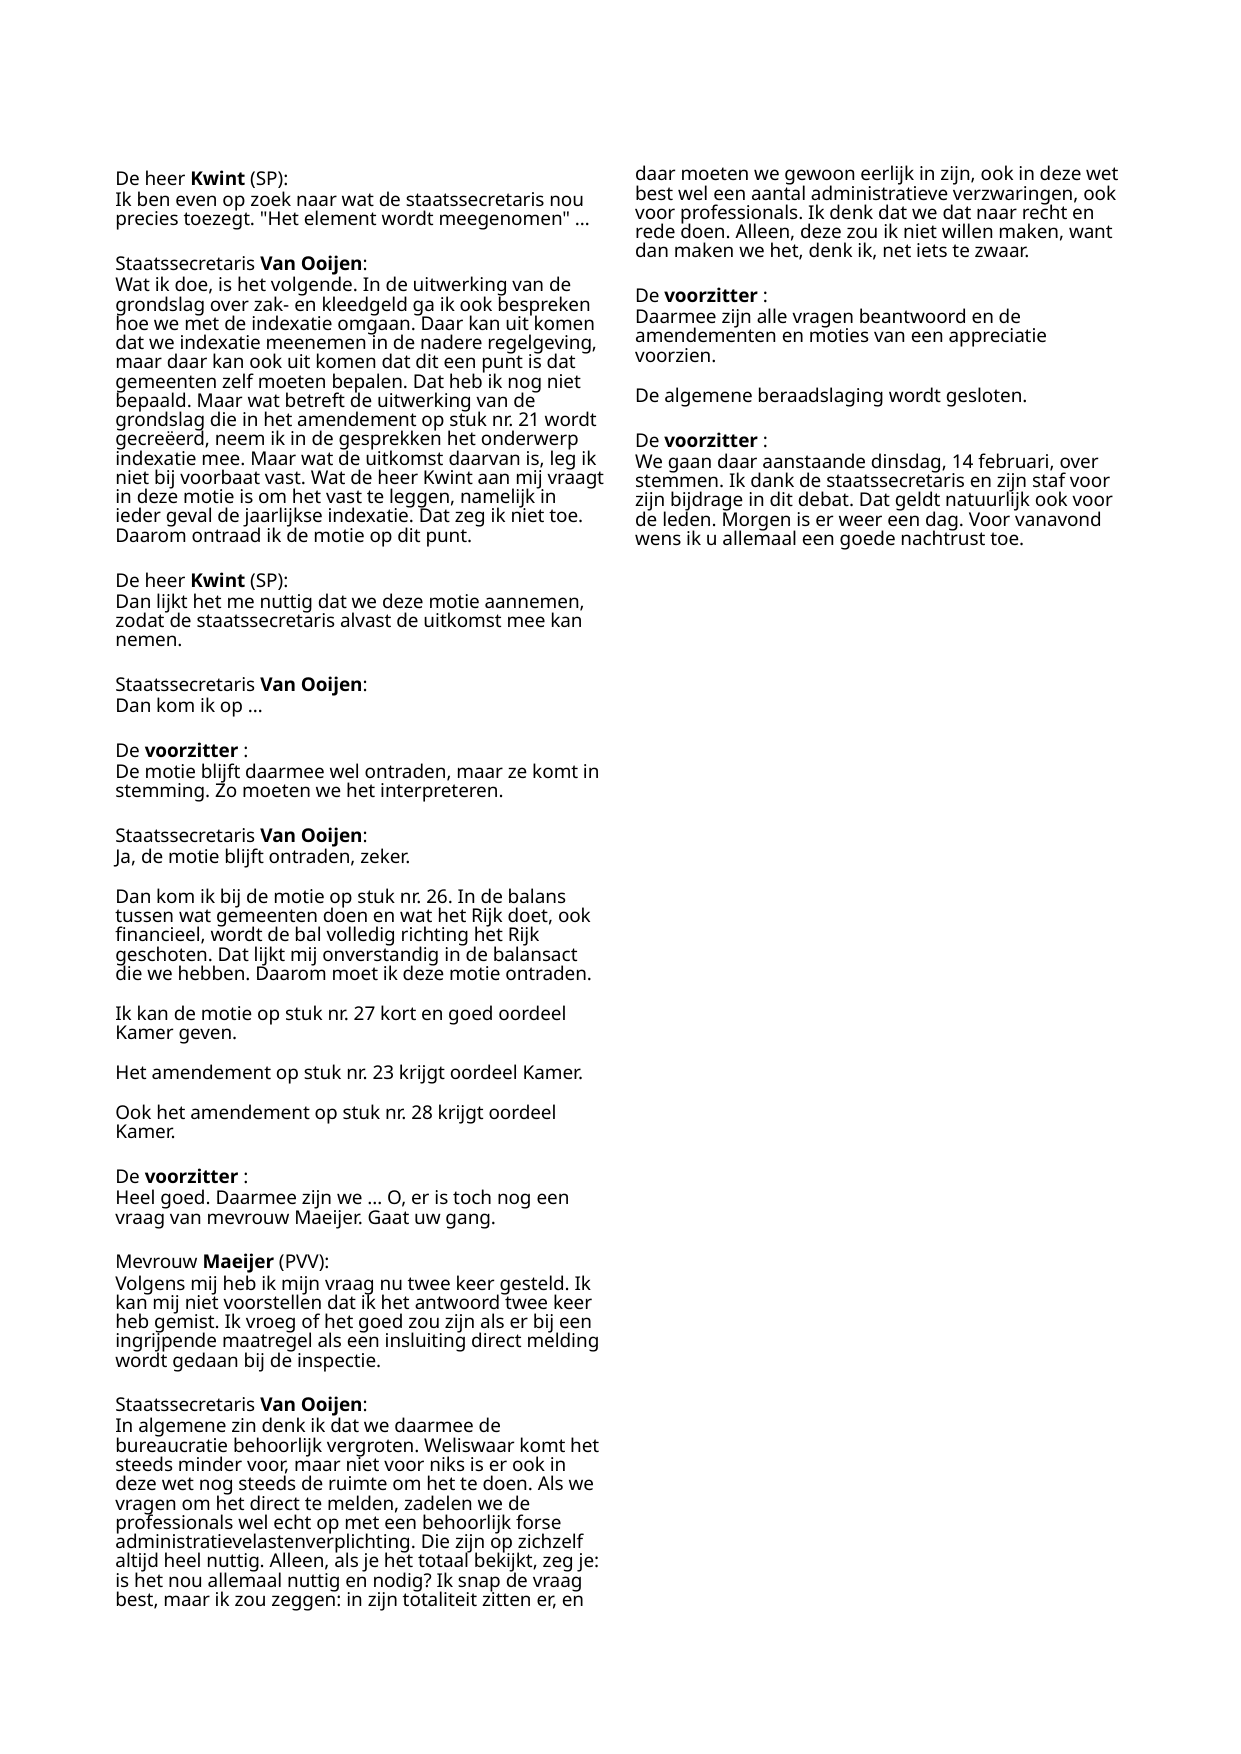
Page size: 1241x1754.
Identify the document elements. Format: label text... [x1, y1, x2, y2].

text Ja, de motie blijft ontraden, zeker. [115, 848, 605, 867]
text De voorzitter : [635, 282, 1125, 308]
text Staatssecretaris Van Ooijen: [115, 1392, 605, 1417]
text De voorzitter : [115, 737, 605, 763]
text daar moeten we gewoon eerlijk in zijn, ook in deze wet best wel een aantal administratieve verzwaringen, ook voor professionals. Ik denk dat we dat naar recht en rede doen. Alleen, deze zou ik niet willen maken, want dan maken we het, denk ik, net iets te zwaar. [635, 165, 1125, 262]
text Staatssecretaris Van Ooijen: [115, 822, 605, 848]
text Ik kan de motie op stuk nr. 27 kort en goed oordeel Kamer geven. [115, 1005, 605, 1043]
text De voorzitter : [115, 1164, 605, 1189]
text De algemene beraadslaging wordt gesloten. [635, 387, 1125, 406]
text Staatssecretaris Van Ooijen: [115, 251, 605, 276]
text De heer Kwint (SP): [115, 165, 605, 191]
text Dan kom ik bij de motie op stuk nr. 26. In de balans tussen wat gemeenten doen en wat het Rijk doet, ook financieel, wordt de bal volledig richting het Rijk geschoten. Dat lijkt mij onverstandig in de balansact die we hebben. Daarom moet ik deze motie ontraden. [115, 888, 605, 984]
text Ik ben even op zoek naar wat de staatssecretaris nou precies toezegt. "Het element wordt meegenomen" … [115, 191, 605, 230]
text Staatssecretaris Van Ooijen: [115, 671, 605, 697]
text Volgens mij heb ik mijn vraag nu twee keer gesteld. Ik kan mij niet voorstellen dat ik het antwoord twee keer heb gemist. Ik vroeg of het goed zou zijn als er bij een ingrijpende maatregel als een insluiting direct melding wordt gedaan bij de inspectie. [115, 1274, 605, 1371]
text Wat ik doe, is het volgende. In de uitwerking van de grondslag over zak- en kleedgeld ga ik ook bespreken hoe we met de indexatie omgaan. Daar kan uit komen dat we indexatie meenemen in de nadere regelgeving, maar daar kan ook uit komen dat dit een punt is dat gemeenten zelf moeten bepalen. Dat heb ik nog niet bepaald. Maar wat betreft de uitwerking van de grondslag die in het amendement op stuk nr. 21 wordt gecreëerd, neem ik in de gesprekken het onderwerp indexatie mee. Maar wat de uitkomst daarvan is, leg ik niet bij voorbaat vast. Wat de heer Kwint aan mij vraagt in deze motie is om het vast te leggen, namelijk in ieder geval de jaarlijkse indexatie. Dat zeg ik niet toe. Daarom ontraad ik de motie op dit punt. [115, 276, 605, 546]
text Heel goed. Daarmee zijn we … O, er is toch nog een vraag van mevrouw Maeijer. Gaat uw gang. [115, 1189, 605, 1228]
text In algemene zin denk ik dat we daarmee de bureaucratie behoorlijk vergroten. Weliswaar komt het steeds minder voor, maar niet voor niks is er ook in deze wet nog steeds de ruimte om het te doen. Als we vragen om het direct te melden, zadelen we de professionals wel echt op met een behoorlijk forse administratievelastenverplichting. Die zijn op zichzelf altijd heel nuttig. Alleen, als je het totaal bekijkt, zeg je: is het nou allemaal nuttig en nodig? Ik snap de vraag best, maar ik zou zeggen: in zijn totaliteit zitten er, en [115, 1417, 605, 1610]
text We gaan daar aanstaande dinsdag, 14 februari, over stemmen. Ik dank de staatssecretaris en zijn staf voor zijn bijdrage in dit debat. Dat geldt natuurlijk ook voor de leden. Morgen is er weer een dag. Voor vanavond wens ik u allemaal een goede nachtrust toe. [635, 453, 1125, 549]
text Daarmee zijn alle vragen beantwoord en de amendementen en moties van een appreciatie voorzien. [635, 308, 1125, 366]
text Dan kom ik op … [115, 697, 605, 716]
text De heer Kwint (SP): [115, 567, 605, 593]
text Ook het amendement op stuk nr. 28 krijgt oordeel Kamer. [115, 1104, 605, 1143]
text De motie blijft daarmee wel ontraden, maar ze komt in stemming. Zo moeten we het interpreteren. [115, 763, 605, 801]
text De voorzitter : [635, 427, 1125, 453]
text Dan lijkt het me nuttig dat we deze motie aannemen, zodat de staatssecretaris alvast de uitkomst mee kan nemen. [115, 593, 605, 650]
text Mevrouw Maeijer (PVV): [115, 1249, 605, 1274]
text Het amendement op stuk nr. 23 krijgt oordeel Kamer. [115, 1064, 605, 1083]
